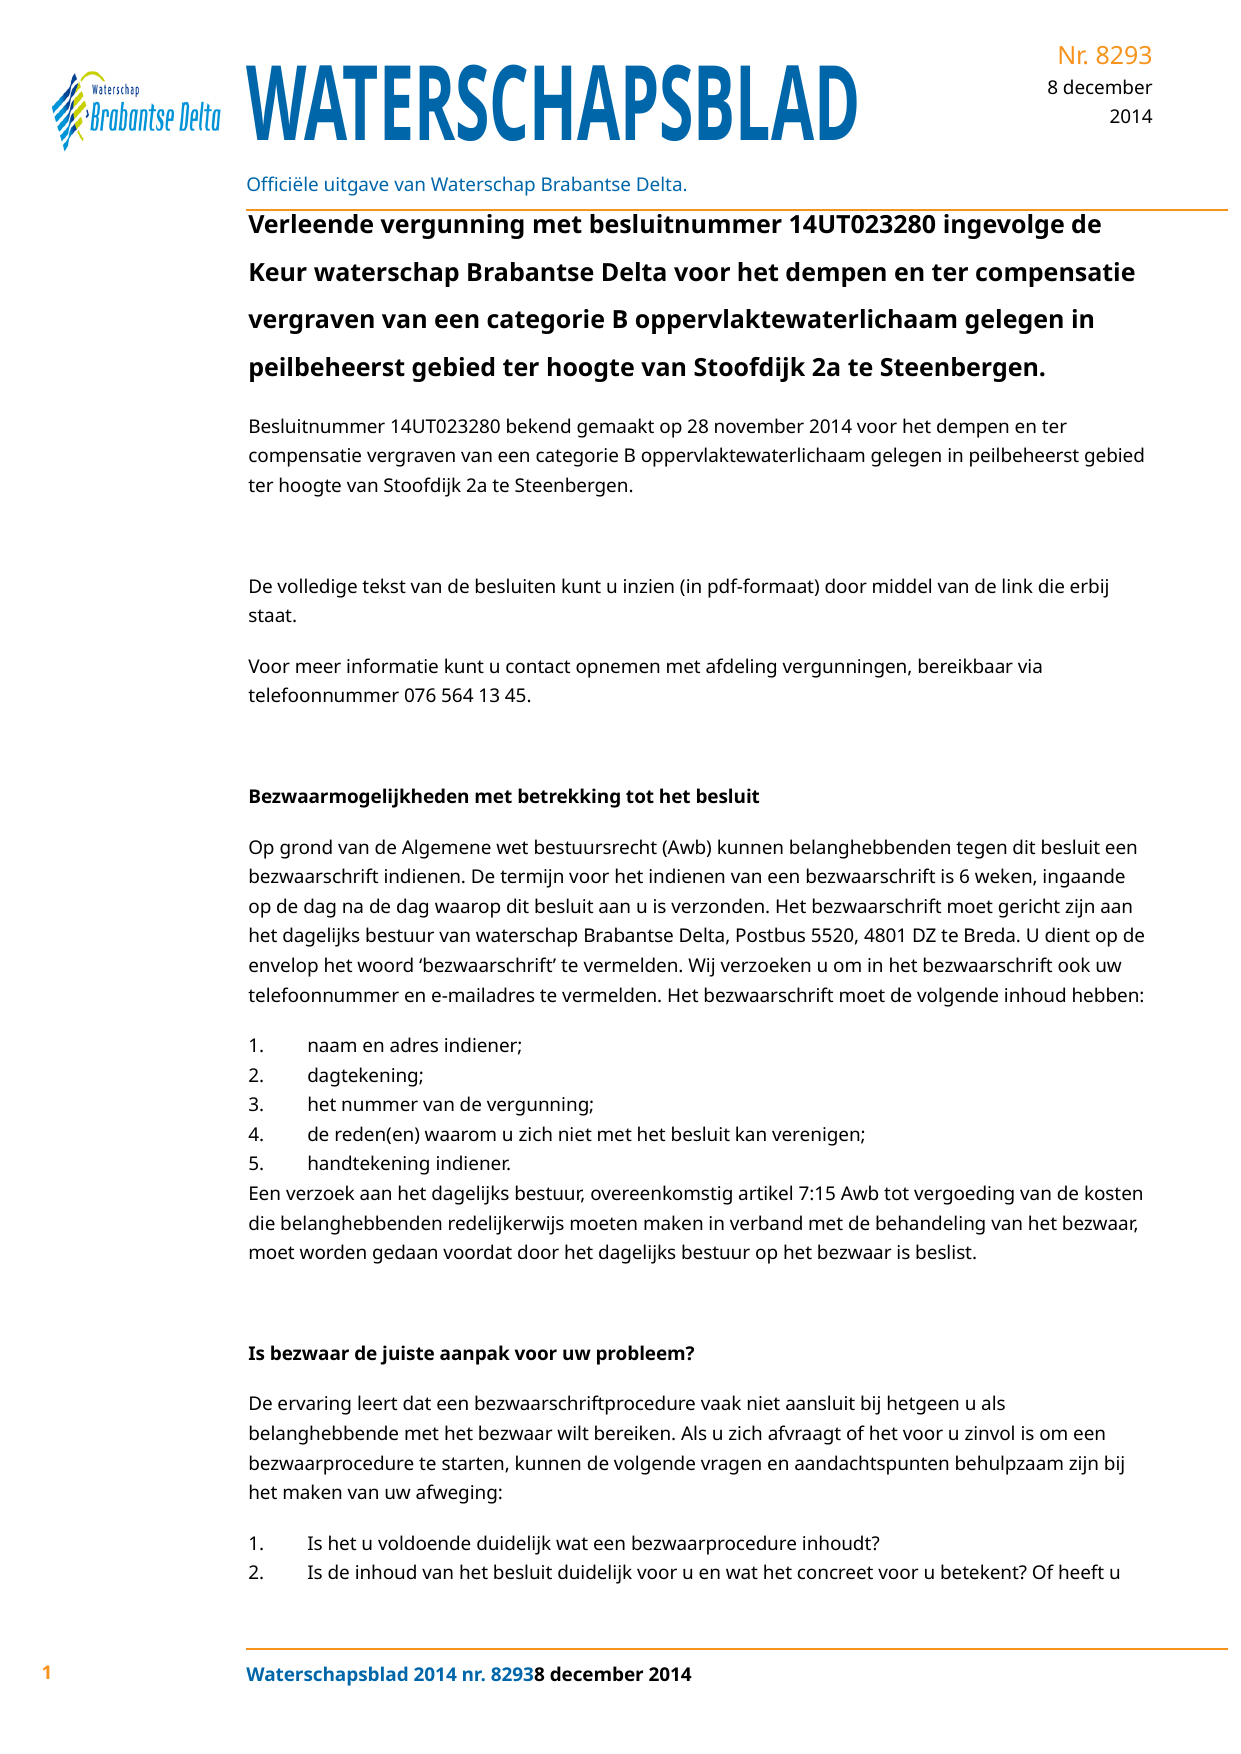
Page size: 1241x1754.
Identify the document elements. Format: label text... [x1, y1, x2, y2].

text De volledige tekst van de besluiten kunt u inzien (in pdf-formaat) door middel van de link die erbij staat. [248, 573, 1152, 628]
text Voor meer informatie kunt u contact opnemen met afdeling vergunningen, bereikbaar via telefoonnummer 076 564 13 45. [248, 653, 1152, 708]
text Verleende vergunning met besluitnummer 14UT023280 ingevolge de Keur waterschap Brabantse Delta voor het dempen en ter compensatie vergraven van een categorie B oppervlaktewaterlichaam gelegen in peilbeheerst gebied ter hoogte van Stoofdijk 2a te Steenbergen. [248, 211, 1152, 384]
list Is de inhoud van het besluit duidelijk voor u en wat het concreet voor u betekent? Of heeft u [248, 1559, 1152, 1585]
text Een verzoek aan het dagelijks bestuur, overeenkomstig artikel 7:15 Awb tot vergoeding van de kosten die belanghebbenden redelijkerwijs moeten maken in verband met de behandeling van het bezwaar, moet worden gedaan voordat door het dagelijks bestuur op het bezwaar is beslist. [248, 1180, 1152, 1265]
text Is bezwaar de juiste aanpak voor uw probleem? [248, 1340, 1152, 1366]
text Bezwaarmogelijkheden met betrekking tot het besluit [248, 783, 1152, 809]
list dagtekening; [248, 1062, 1152, 1088]
list de reden(en) waarom u zich niet met het besluit kan verenigen; [248, 1121, 1152, 1147]
text Besluitnummer 14UT023280 bekend gemaakt op 28 november 2014 voor het dempen en ter compensatie vergraven van een categorie B oppervlaktewaterlichaam gelegen in peilbeheerst gebied ter hoogte van Stoofdijk 2a te Steenbergen. [248, 413, 1152, 498]
text De ervaring leert dat een bezwaarschriftprocedure vaak niet aansluit bij hetgeen u als belanghebbende met het bezwaar wilt bereiken. Als u zich afvraagt of het voor u zinvol is om een bezwaarprocedure te starten, kunnen de volgende vragen en aandachtspunten behulpzaam zijn bij het maken van uw afweging: [248, 1391, 1152, 1505]
picture [41, 47, 231, 172]
list handtekening indiener. [248, 1151, 1152, 1176]
list Is het u voldoende duidelijk wat een bezwaarprocedure inhoudt? [248, 1530, 1152, 1556]
text Op grond van de Algemene wet bestuursrecht (Awb) kunnen belanghebbenden tegen dit besluit een bezwaarschrift indienen. De termijn voor het indienen van een bezwaarschrift is 6 weken, ingaande op de dag na de dag waarop dit besluit aan u is verzonden. Het bezwaarschrift moet gericht zijn aan het dagelijks bestuur van waterschap Brabantse Delta, Postbus 5520, 4801 DZ te Breda. U dient op de envelop het woord ‘bezwaarschrift’ te vermelden. Wij verzoeken u om in het bezwaarschrift ook uw telefoonnummer en e‑mailadres te vermelden. Het bezwaarschrift moet de volgende inhoud hebben: [248, 834, 1152, 1008]
list naam en adres indiener; [248, 1032, 1152, 1058]
list het nummer van de vergunning; [248, 1091, 1152, 1117]
